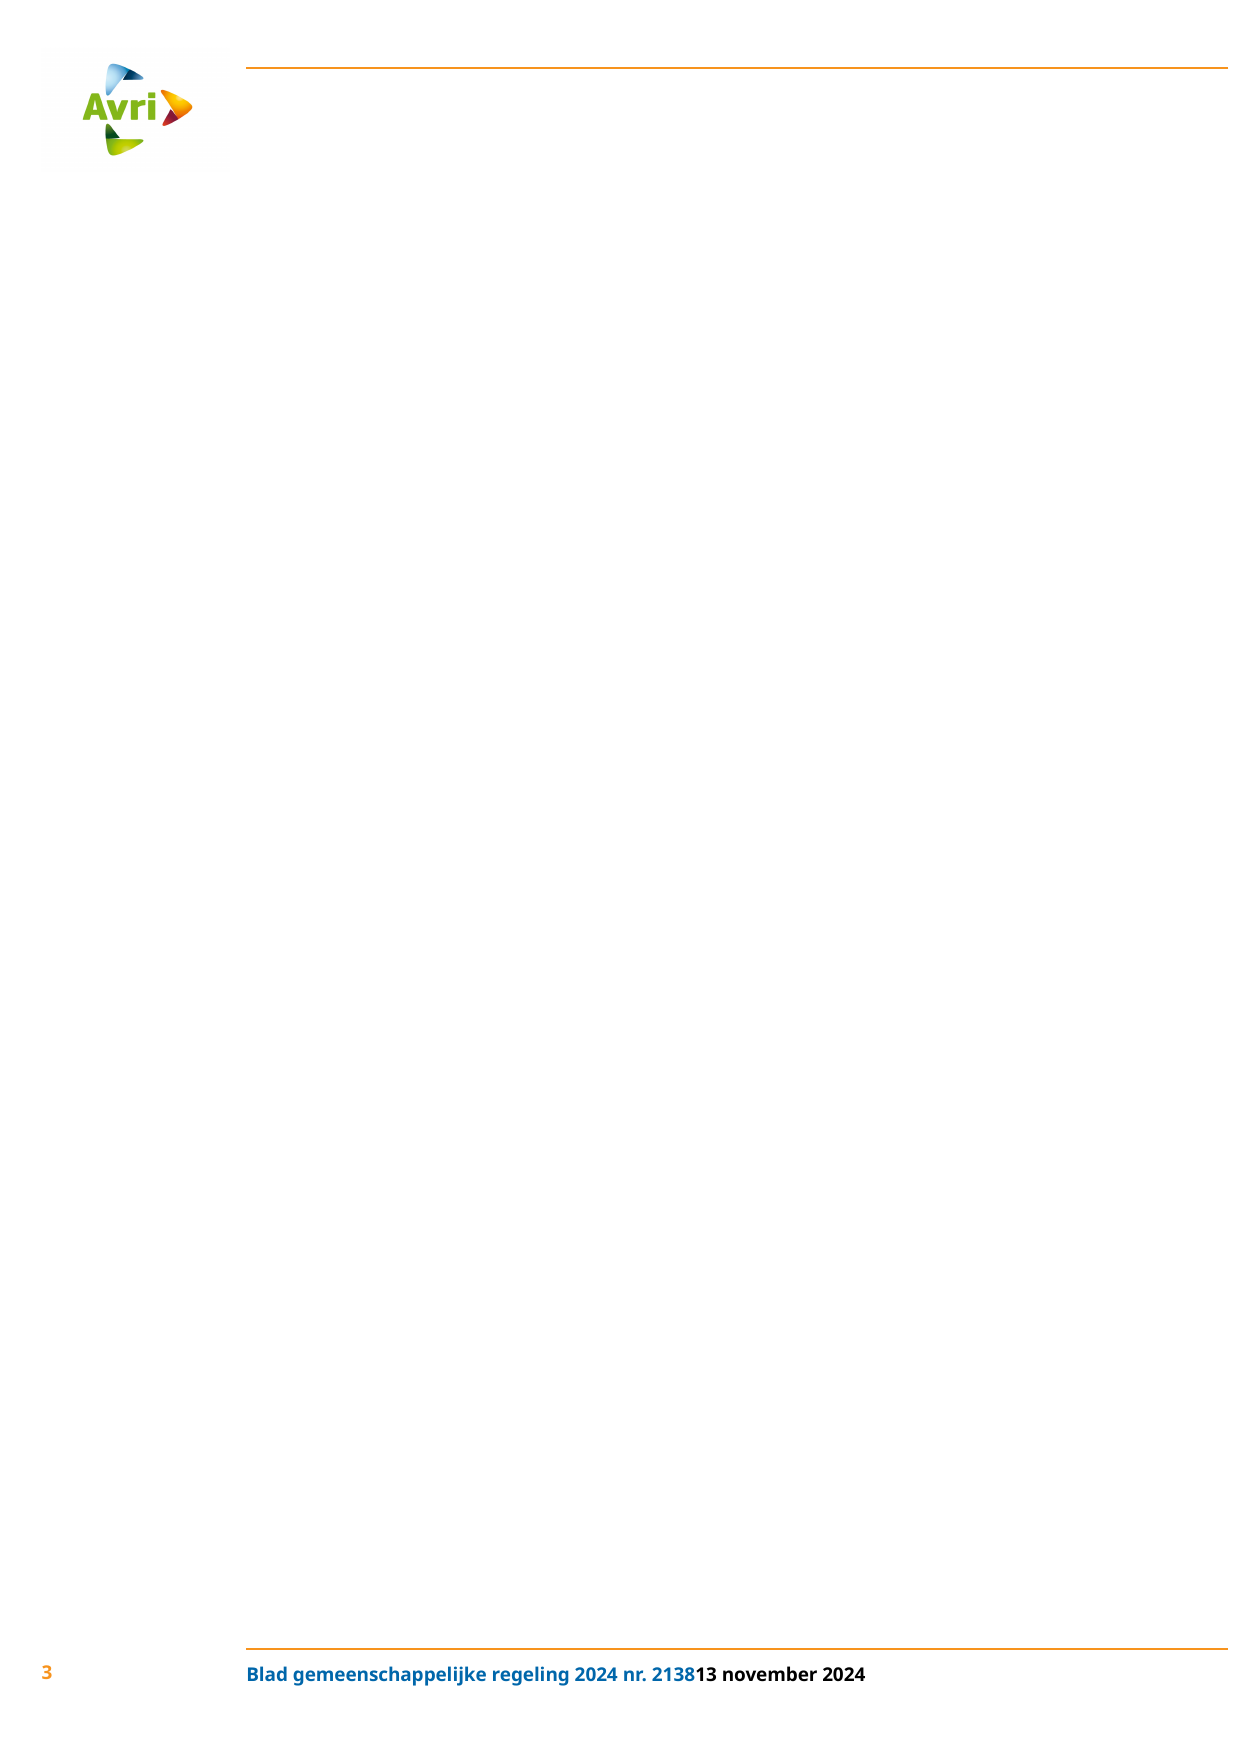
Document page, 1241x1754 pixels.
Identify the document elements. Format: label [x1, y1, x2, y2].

picture [41, 47, 231, 172]
